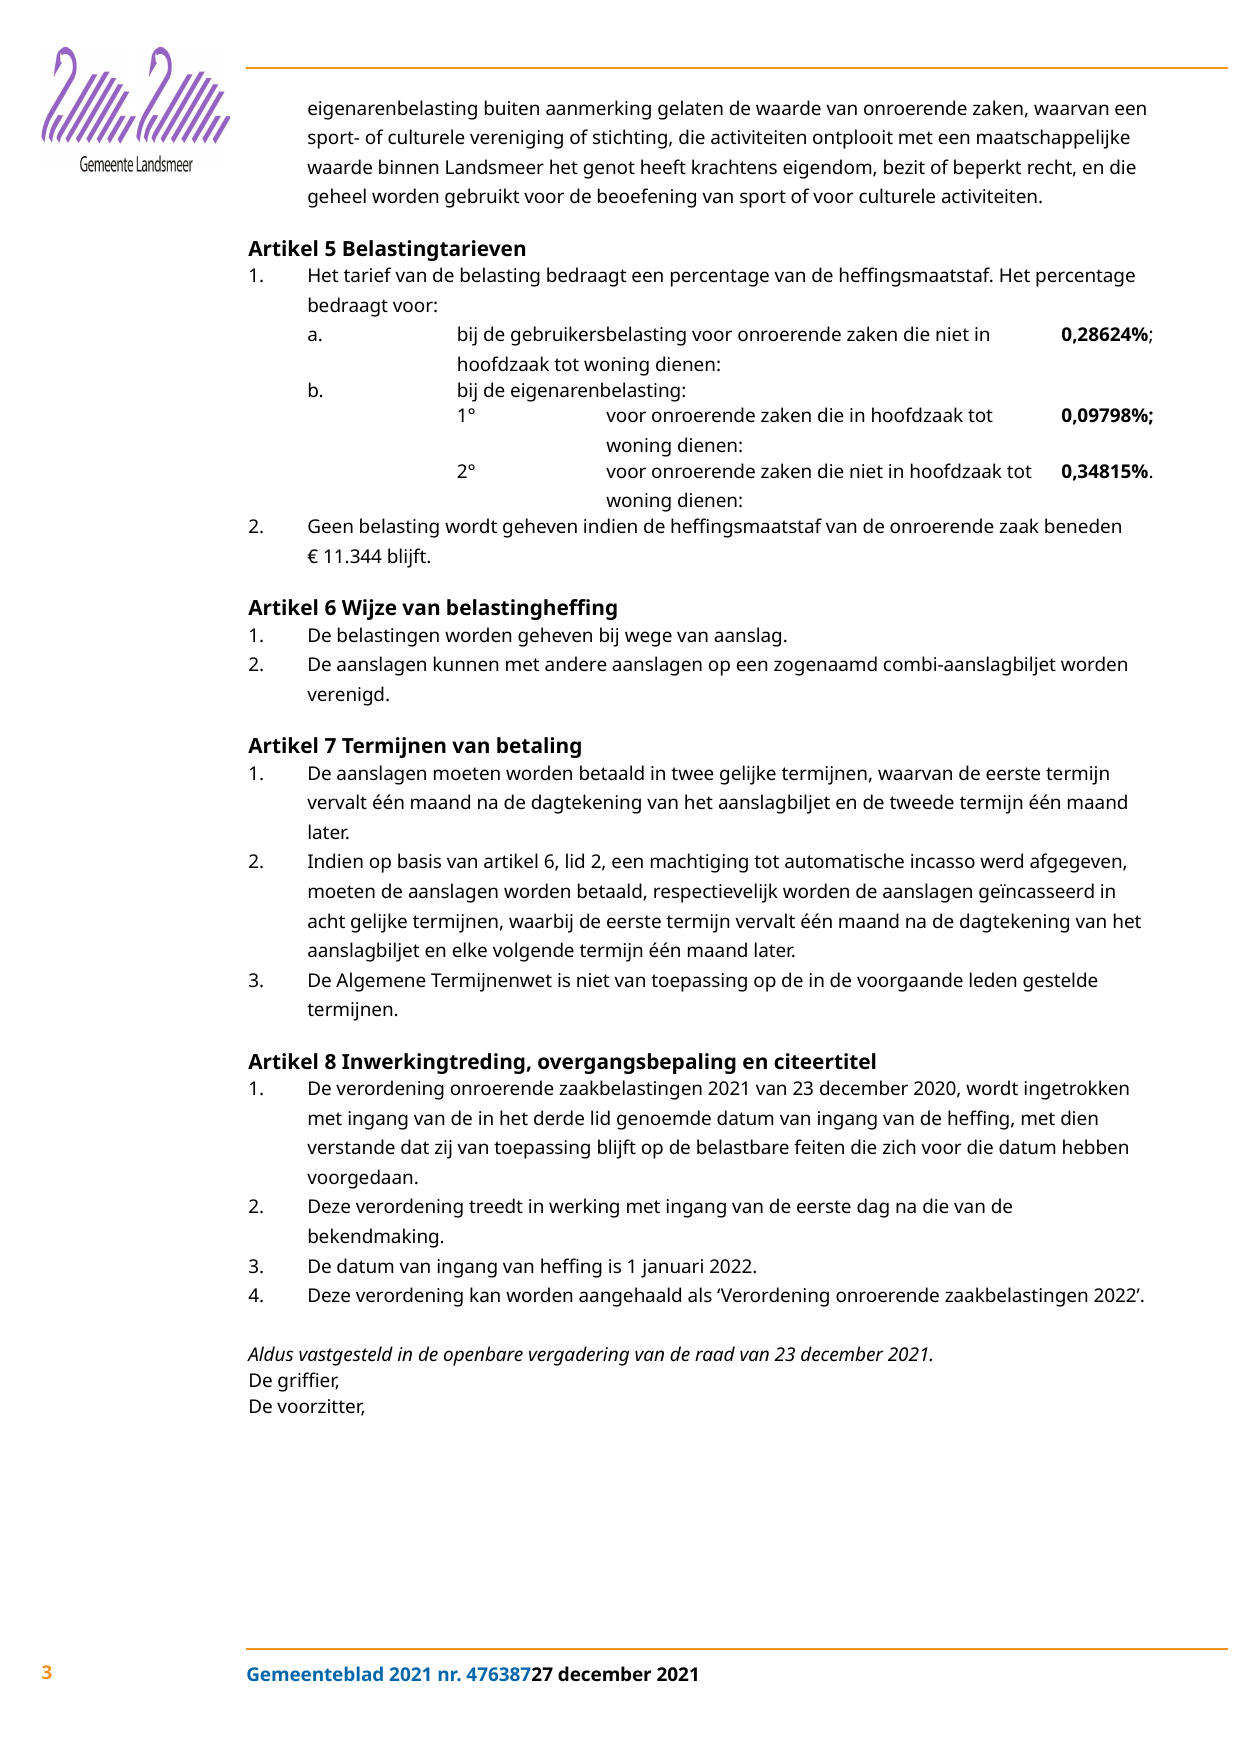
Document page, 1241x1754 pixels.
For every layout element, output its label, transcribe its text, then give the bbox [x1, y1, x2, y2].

list Geen belasting wordt geheven indien de heffingsmaatstaf van de onroerende zaak beneden € 11.344 blijft. [248, 513, 1152, 569]
list De aanslagen kunnen met andere aanslagen op een zogenaamd combi-aanslagbiljet worden verenigd. [248, 651, 1152, 707]
table_cell 0,09798%; [1061, 403, 1211, 458]
table_cell 0,34815%. [1061, 458, 1211, 513]
list eigenarenbelasting buiten aanmerking gelaten de waarde van onroerende zaken, waarvan een sport- of culturele vereniging of stichting, die activiteiten ontplooit met een maatschappelijke waarde binnen Landsmeer het genot heeft krachtens eigendom, bezit of beperkt recht, en die geheel worden gebruikt voor de beoefening van sport of voor culturele activiteiten. [248, 95, 1152, 209]
table_cell 1° [457, 403, 606, 458]
text Artikel 6 Wijze van belastingheffing [248, 593, 1152, 622]
table_cell voor onroerende zaken die niet in hoofdzaak tot woning dienen: [606, 458, 1061, 513]
table_cell voor onroerende zaken die in hoofdzaak tot woning dienen: [606, 403, 1061, 458]
list De Algemene Termijnenwet is niet van toepassing op de in de voorgaande leden gestelde termijnen. [248, 967, 1152, 1022]
text Artikel 8 Inwerkingtreding, overgangsbepaling en citeertitel [248, 1047, 1152, 1075]
table_cell [307, 458, 457, 513]
text Artikel 5 Belastingtarieven [248, 234, 1152, 262]
table_cell bij de eigenarenbelasting: [457, 377, 1061, 403]
text Aldus vastgesteld in de openbare vergadering van de raad van 23 december 2021. [248, 1342, 1152, 1367]
list Deze verordening kan worden aangehaald als ‘Verordening onroerende zaakbelastingen 2022’. [248, 1282, 1152, 1308]
table_cell [307, 403, 457, 458]
picture [41, 47, 231, 172]
text De griffier, [248, 1367, 1152, 1393]
list Deze verordening treedt in werking met ingang van de eerste dag na die van de bekendmaking. [248, 1194, 1152, 1249]
list Indien op basis van artikel 6, lid 2, een machtiging tot automatische incasso werd afgegeven, moeten de aanslagen worden betaald, respectievelijk worden de aanslagen geïncasseerd in acht gelijke termijnen, waarbij de eerste termijn vervalt één maand na de dagtekening van het aanslagbiljet en elke volgende termijn één maand later. [248, 849, 1152, 963]
list De verordening onroerende zaakbelastingen 2021 van 23 december 2020, wordt ingetrokken met ingang van de in het derde lid genoemde datum van ingang van de heffing, met dien verstande dat zij van toepassing blijft op de belastbare feiten die zich voor die datum hebben voorgedaan. [248, 1075, 1152, 1190]
list De datum van ingang van heffing is 1 januari 2022. [248, 1253, 1152, 1279]
list De belastingen worden geheven bij wege van aanslag. [248, 622, 1152, 648]
text Artikel 7 Termijnen van betaling [248, 731, 1152, 760]
list De aanslagen moeten worden betaald in twee gelijke termijnen, waarvan de eerste termijn vervalt één maand na de dagtekening van het aanslagbiljet en de tweede termijn één maand later. [248, 760, 1152, 845]
table_cell [1061, 377, 1211, 403]
table_header bij de gebruikersbelasting voor onroerende zaken die niet in hoofdzaak tot woning dienen: [457, 322, 1061, 377]
table_header a. [307, 322, 457, 377]
table_cell b. [307, 377, 457, 403]
table_cell 2° [457, 458, 606, 513]
table_header 0,28624%; [1061, 322, 1211, 377]
text De voorzitter, [248, 1393, 1152, 1419]
list Het tarief van de belasting bedraagt een percentage van de heffingsmaatstaf. Het percentage bedraagt voor: [248, 262, 1152, 318]
